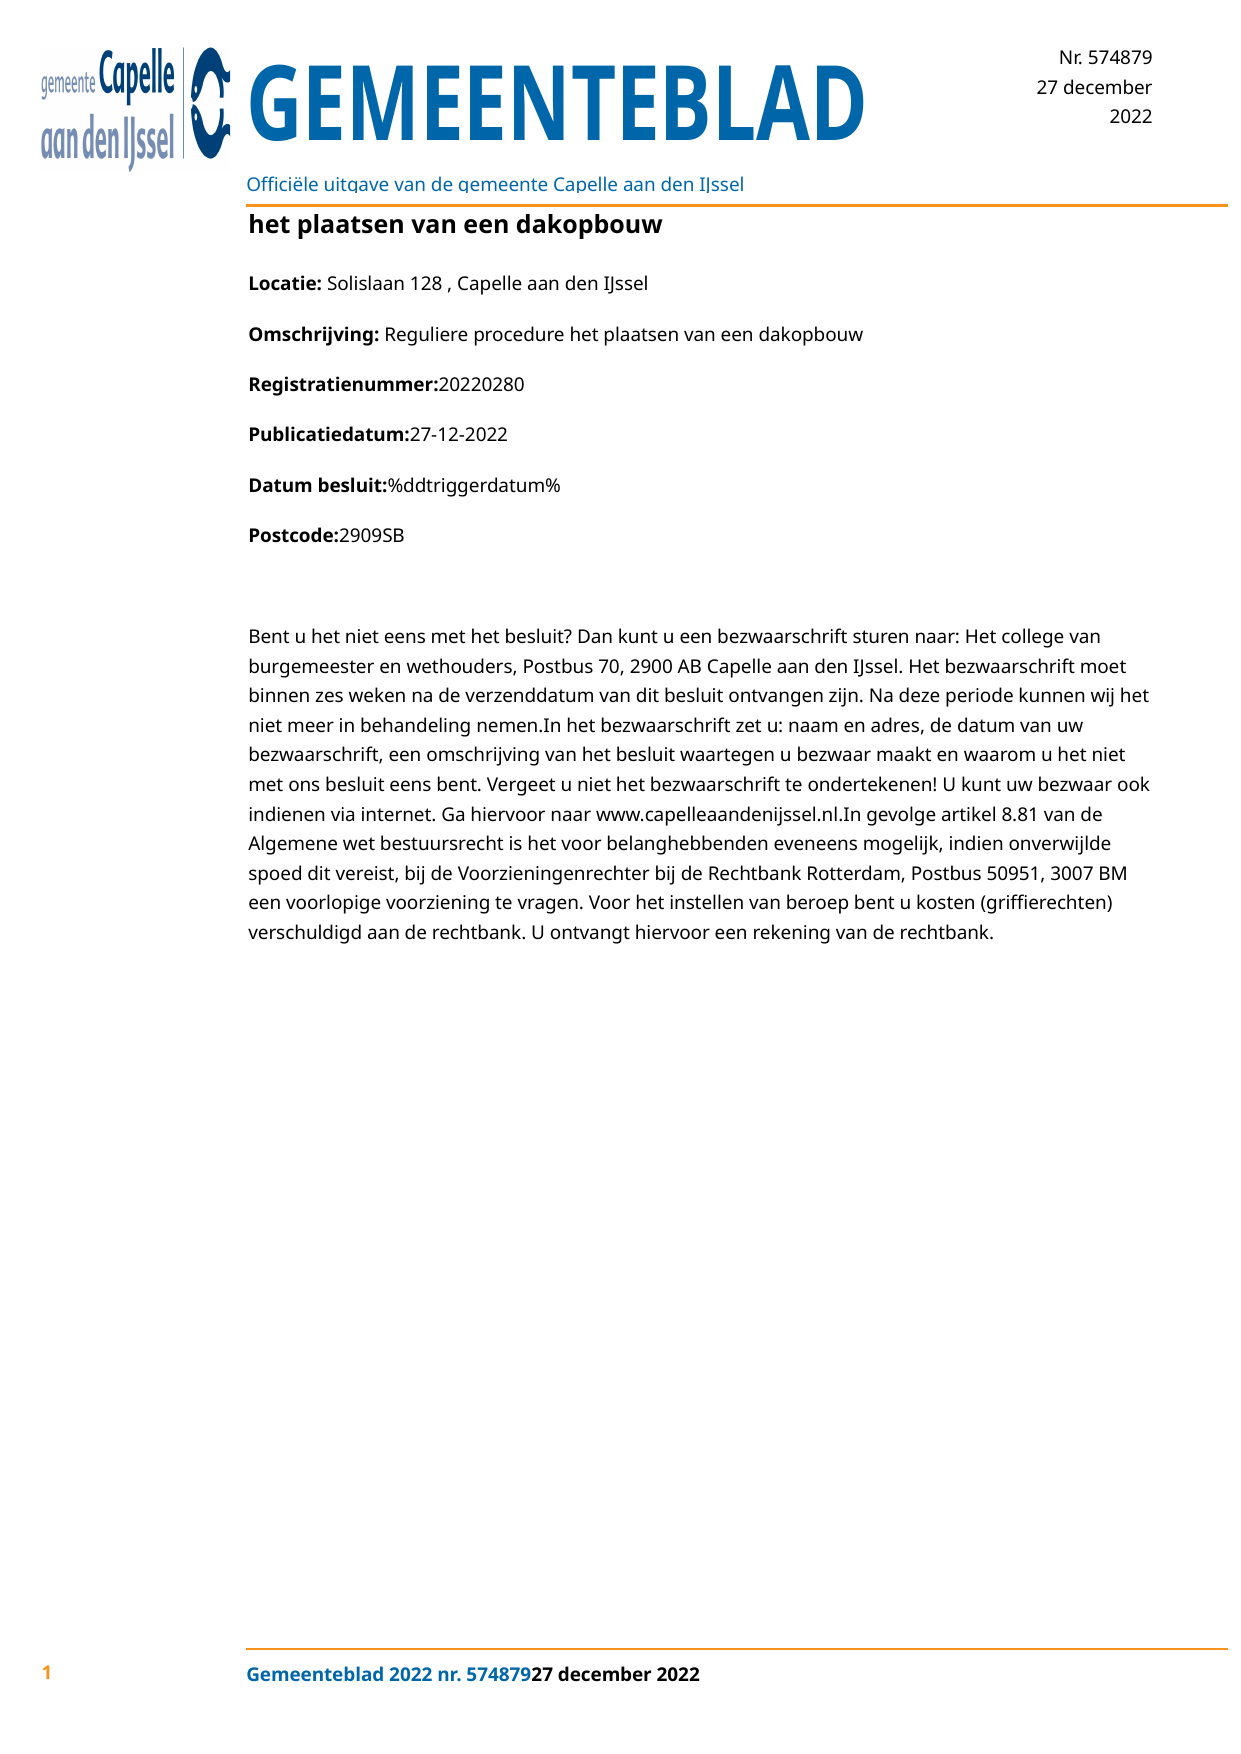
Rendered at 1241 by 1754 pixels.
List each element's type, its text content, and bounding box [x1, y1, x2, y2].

text Registratienummer:20220280 [248, 371, 1152, 397]
text het plaatsen van een dakopbouw [248, 207, 1152, 241]
text Publicatiedatum:27-12-2022 [248, 422, 1152, 447]
picture [41, 47, 231, 172]
text Postcode:2909SB [248, 522, 1152, 548]
text Omschrijving: Reguliere procedure het plaatsen van een dakopbouw [248, 321, 1152, 346]
text Bent u het niet eens met het besluit? Dan kunt u een bezwaarschrift sturen naar: Het college van burgemeester en wethouders, Postbus 70, 2900 AB Capelle aan den IJssel. Het bezwaarschrift moet binnen zes weken na de verzenddatum van dit besluit ontvangen zijn. Na deze periode kunnen wij het niet meer in behandeling nemen.In het bezwaarschrift zet u: naam en adres, de datum van uw bezwaarschrift, een omschrijving van het besluit waartegen u bezwaar maakt en waarom u het niet met ons besluit eens bent. Vergeet u niet het bezwaarschrift te ondertekenen! U kunt uw bezwaar ook indienen via internet. Ga hiervoor naar www.capelleaandenijssel.nl.In gevolge artikel 8.81 van de Algemene wet bestuursrecht is het voor belanghebbenden eveneens mogelijk, indien onverwijlde spoed dit vereist, bij de Voorzieningenrechter bij de Rechtbank Rotterdam, Postbus 50951, 3007 BM een voorlopige voorziening te vragen. Voor het instellen van beroep bent u kosten (griffierechten) verschuldigd aan de rechtbank. U ontvangt hiervoor een rekening van de rechtbank. [248, 623, 1152, 945]
text Datum besluit:%ddtriggerdatum% [248, 472, 1152, 498]
text Locatie: Solislaan 128 , Capelle aan den IJssel [248, 270, 1152, 296]
